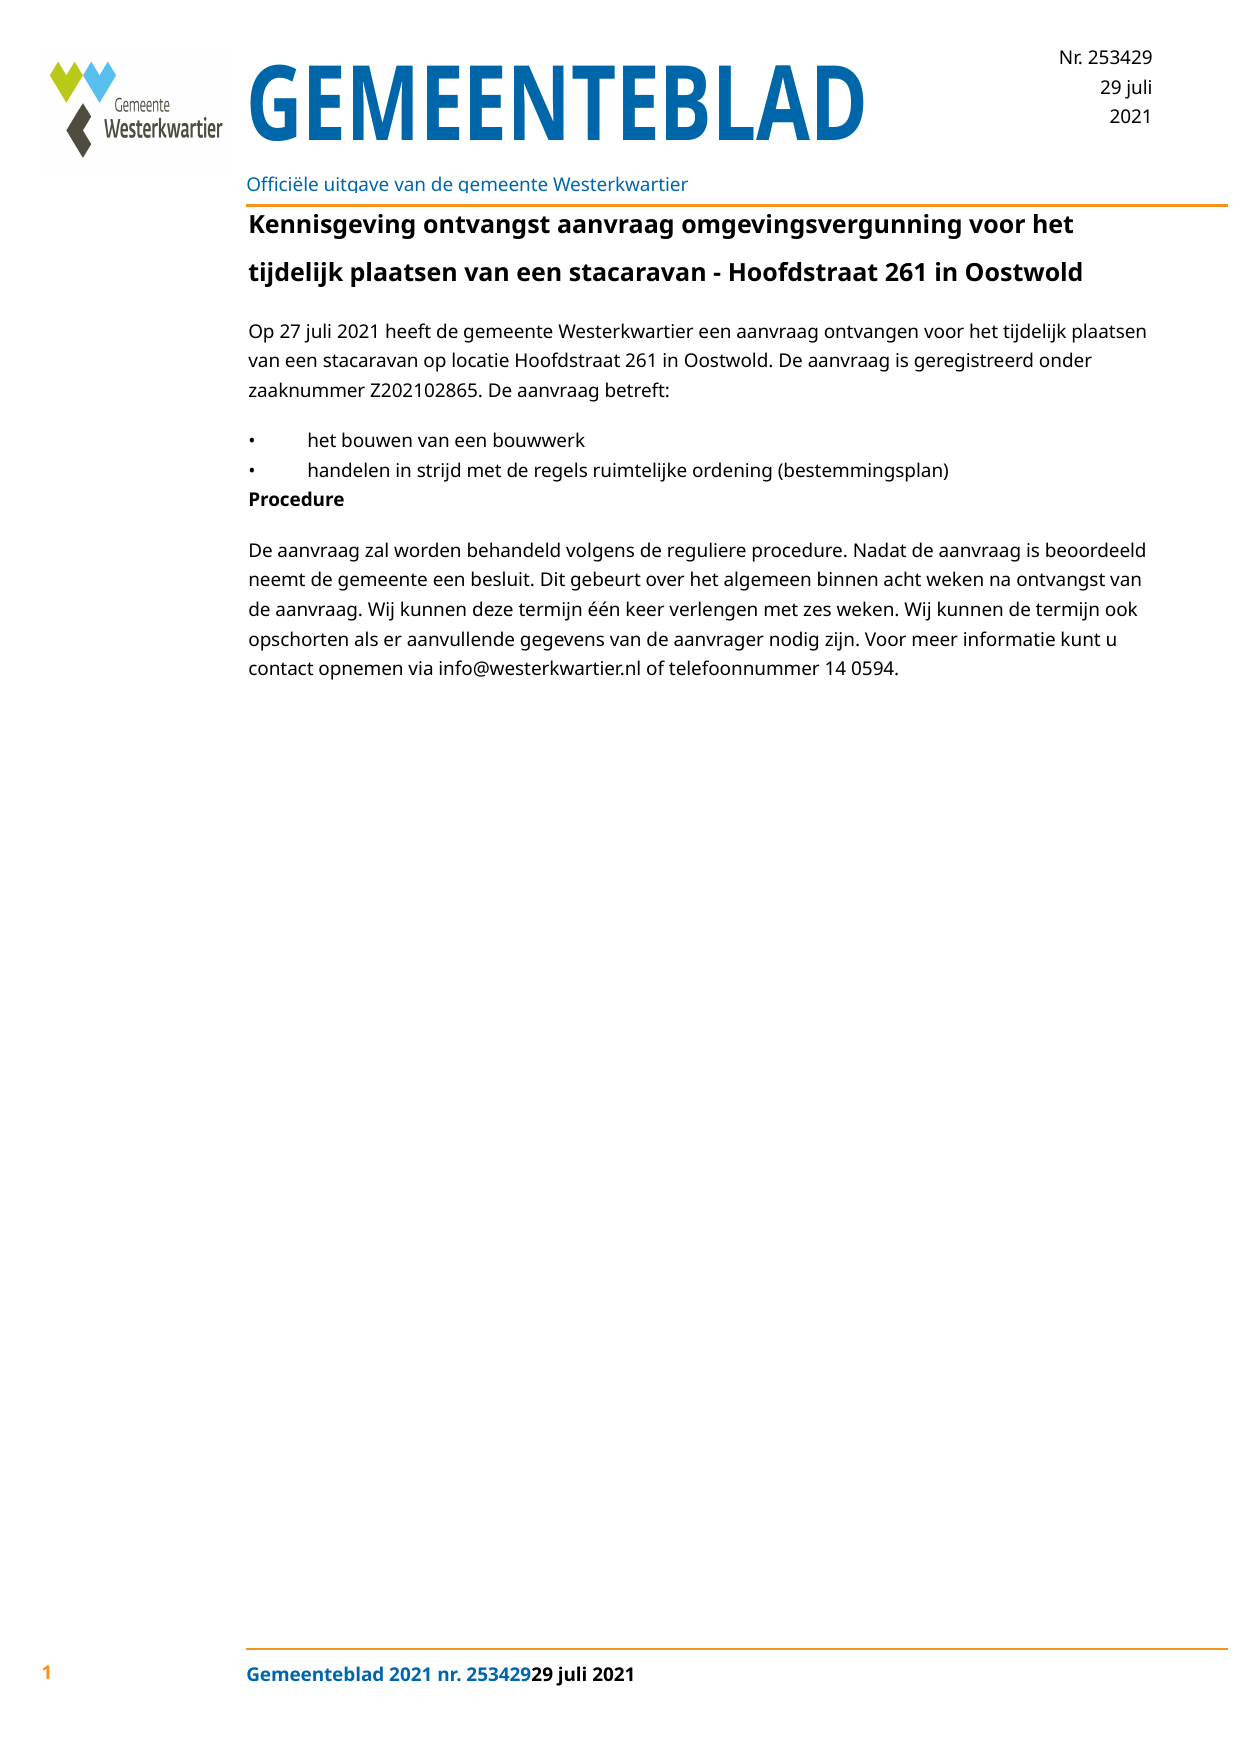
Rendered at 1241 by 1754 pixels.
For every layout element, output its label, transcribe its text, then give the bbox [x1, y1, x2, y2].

picture [41, 47, 231, 172]
text Procedure [248, 487, 1152, 512]
list handelen in strijd met de regels ruimtelijke ordening (bestemmingsplan) [248, 457, 1152, 483]
text Kennisgeving ontvangst aanvraag omgevingsvergunning voor het tijdelijk plaatsen van een stacaravan - Hoofdstraat 261 in Oostwold [248, 207, 1152, 288]
text De aanvraag zal worden behandeld volgens de reguliere procedure. Nadat de aanvraag is beoordeeld neemt de gemeente een besluit. Dit gebeurt over het algemeen binnen acht weken na ontvangst van de aanvraag. Wij kunnen deze termijn één keer verlengen met zes weken. Wij kunnen de termijn ook opschorten als er aanvullende gegevens van de aanvrager nodig zijn. Voor meer informatie kunt u contact opnemen via info@westerkwartier.nl of telefoonnummer 14 0594. [248, 537, 1152, 681]
text Op 27 juli 2021 heeft de gemeente Westerkwartier een aanvraag ontvangen voor het tijdelijk plaatsen van een stacaravan op locatie Hoofdstraat 261 in Oostwold. De aanvraag is geregistreerd onder zaaknummer Z202102865. De aanvraag betreft: [248, 318, 1152, 403]
list het bouwen van een bouwwerk [248, 427, 1152, 453]
